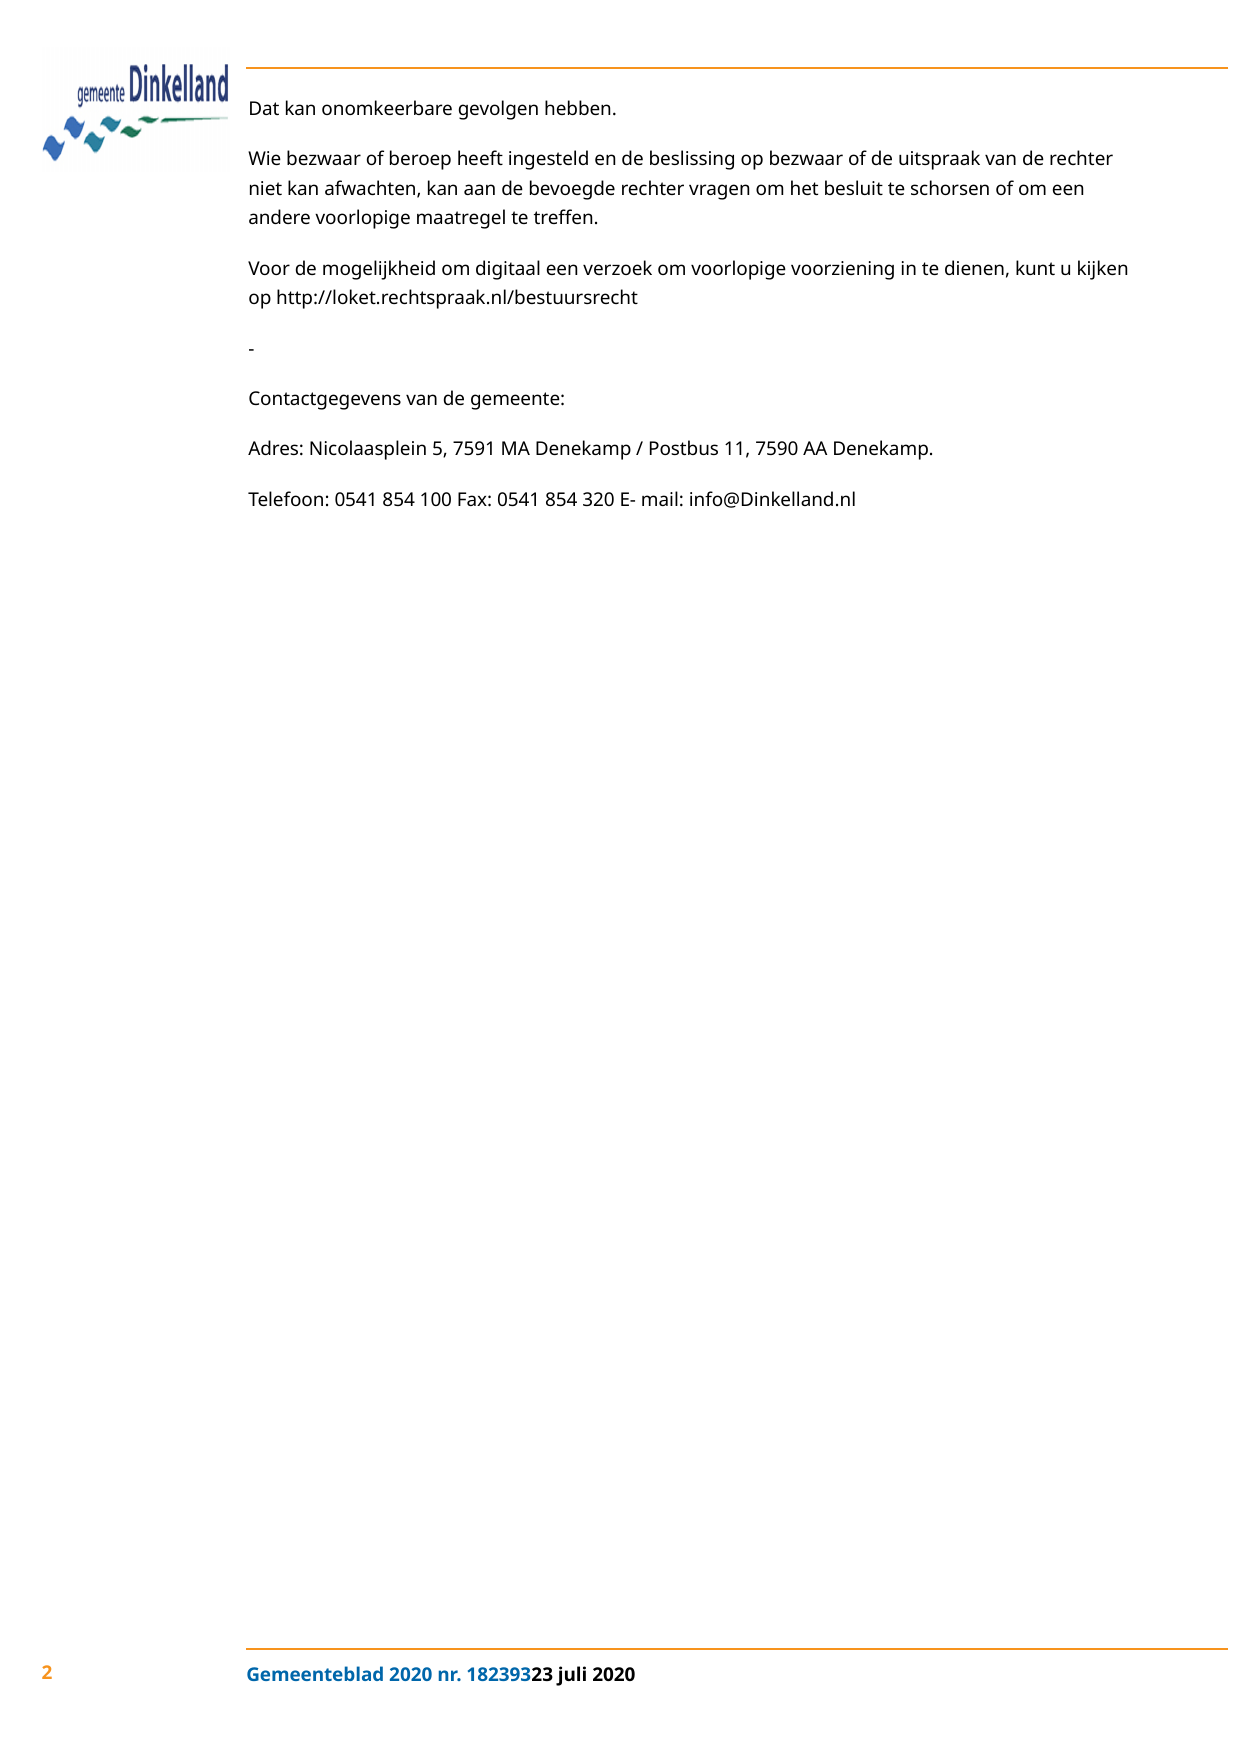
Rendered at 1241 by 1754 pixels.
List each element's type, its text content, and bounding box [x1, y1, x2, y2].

text Adres: Nicolaasplein 5, 7591 MA Denekamp / Postbus 11, 7590 AA Denekamp. [248, 436, 1152, 461]
text Wie bezwaar of beroep heeft ingesteld en de beslissing op bezwaar of de uitspraak van de rechter niet kan afwachten, kan aan de bevoegde rechter vragen om het besluit te schorsen of om een andere voorlopige maatregel te treffen. [248, 145, 1152, 230]
text - [248, 335, 1152, 361]
text Dat kan onomkeerbare gevolgen hebben. [248, 95, 1152, 121]
text Telefoon: 0541 854 100 Fax: 0541 854 320 E- mail: info@Dinkelland.nl [248, 486, 1152, 512]
picture [41, 47, 231, 172]
text Contactgegevens van de gemeente: [248, 385, 1152, 411]
text Voor de mogelijkheid om digitaal een verzoek om voorlopige voorziening in te dienen, kunt u kijken op http://loket.rechtspraak.nl/bestuursrecht [248, 255, 1152, 310]
